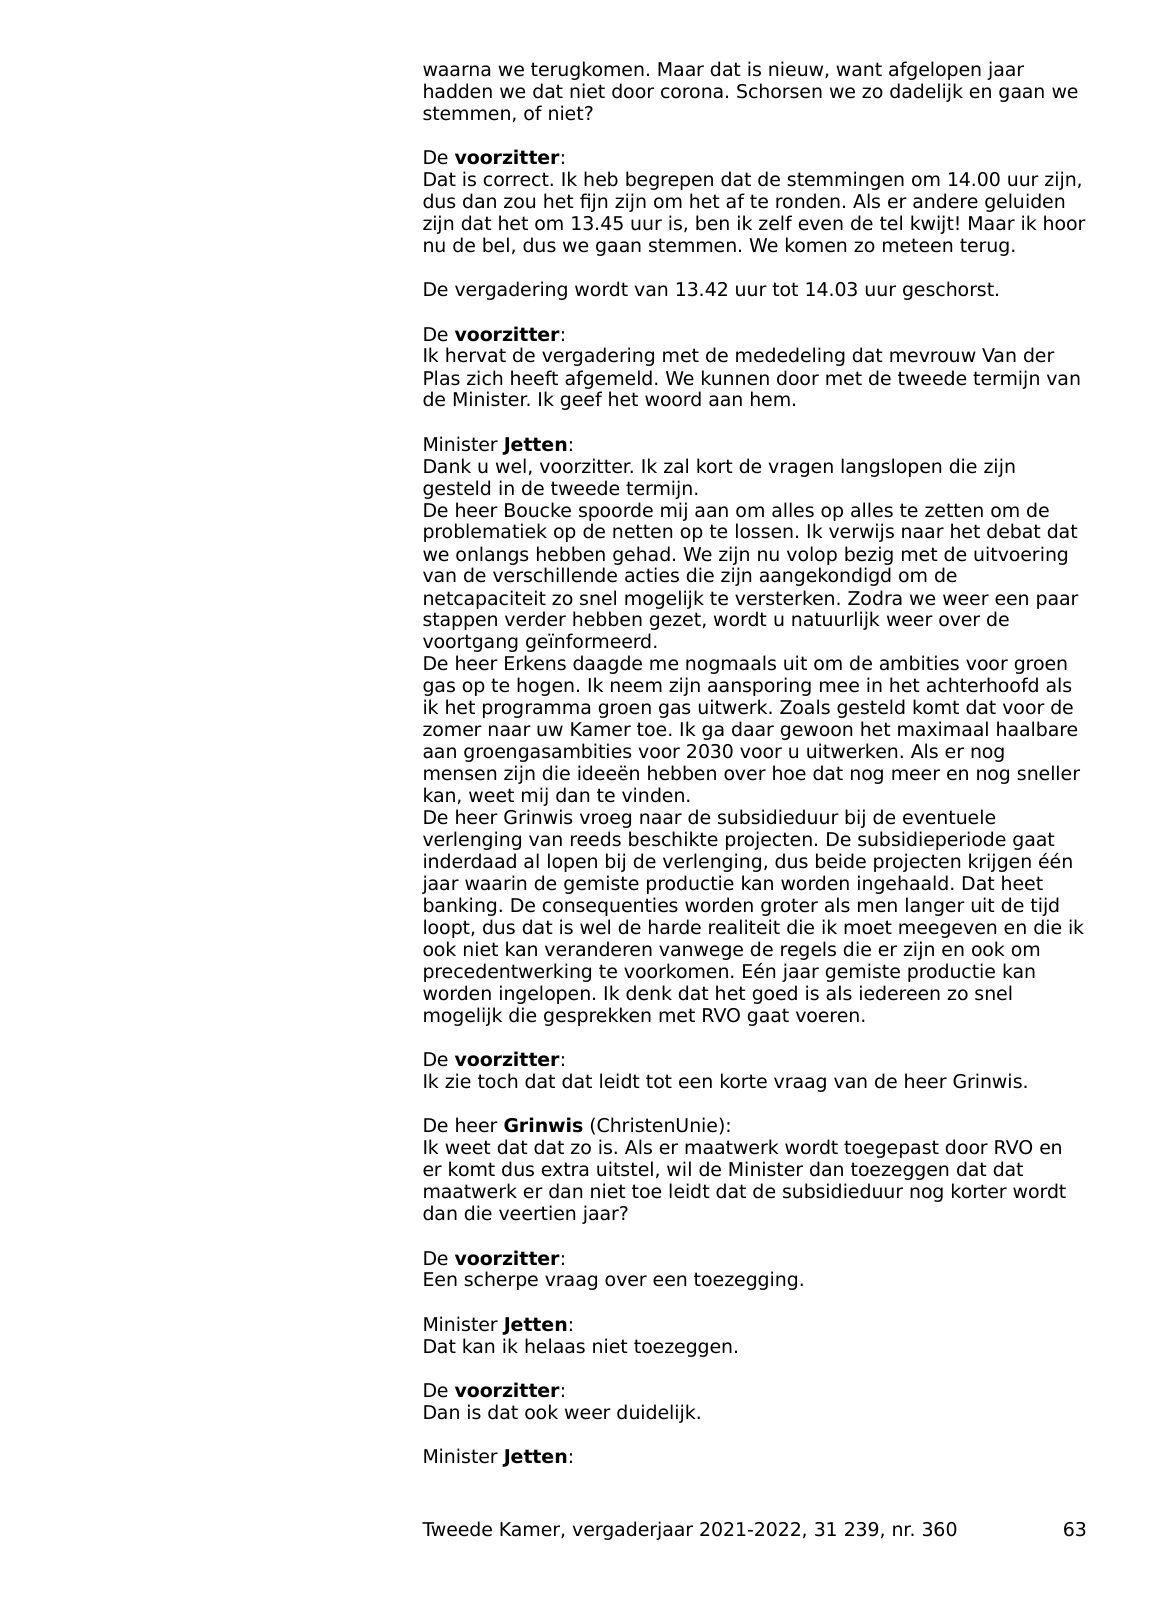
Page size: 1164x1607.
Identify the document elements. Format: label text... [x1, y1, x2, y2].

text Een scherpe vraag over een toezegging. [422, 1269, 1087, 1291]
text De voorzitter: [422, 1380, 1087, 1402]
text De voorzitter: [422, 1247, 1087, 1269]
text De heer Boucke spoorde mij aan om alles op alles te zetten om de problematiek op de netten op te lossen. Ik verwijs naar het debat dat we onlangs hebben gehad. We zijn nu volop bezig met de uitvoering van de verschillende acties die zijn aangekondigd om de netcapaciteit zo snel mogelijk te versterken. Zodra we weer een paar stappen verder hebben gezet, wordt u natuurlijk weer over de voortgang geïnformeerd. [422, 499, 1087, 653]
text Ik zie toch dat dat leidt tot een korte vraag van de heer Grinwis. [422, 1071, 1087, 1093]
text waarna we terugkomen. Maar dat is nieuw, want afgelopen jaar hadden we dat niet door corona. Schorsen we zo dadelijk en gaan we stemmen, of niet? [422, 59, 1087, 125]
text Ik weet dat dat zo is. Als er maatwerk wordt toegepast door RVO en er komt dus extra uitstel, wil de Minister dan toezeggen dat dat maatwerk er dan niet toe leidt dat de subsidieduur nog korter wordt dan die veertien jaar? [422, 1137, 1087, 1225]
text Dank u wel, voorzitter. Ik zal kort de vragen langslopen die zijn gesteld in de tweede termijn. [422, 456, 1087, 499]
text De heer Erkens daagde me nogmaals uit om de ambities voor groen gas op te hogen. Ik neem zijn aansporing mee in het achterhoofd als ik het programma groen gas uitwerk. Zoals gesteld komt dat voor de zomer naar uw Kamer toe. Ik ga daar gewoon het maximaal haalbare aan groengasambities voor 2030 voor u uitwerken. Als er nog mensen zijn die ideeën hebben over hoe dat nog meer en nog sneller kan, weet mij dan te vinden. [422, 653, 1087, 807]
text Dan is dat ook weer duidelijk. [422, 1402, 1087, 1424]
text De vergadering wordt van 13.42 uur tot 14.03 uur geschorst. [422, 279, 1087, 301]
text Dat kan ik helaas niet toezeggen. [422, 1336, 1087, 1357]
text De heer Grinwis vroeg naar de subsidieduur bij de eventuele verlenging van reeds beschikte projecten. De subsidieperiode gaat inderdaad al lopen bij de verlenging, dus beide projecten krijgen één jaar waarin de gemiste productie kan worden ingehaald. Dat heet banking. De consequenties worden groter als men langer uit de tijd loopt, dus dat is wel de harde realiteit die ik moet meegeven en die ik ook niet kan veranderen vanwege de regels die er zijn en ook om precedentwerking te voorkomen. Eén jaar gemiste productie kan worden ingelopen. Ik denk dat het goed is als iedereen zo snel mogelijk die gesprekken met RVO gaat voeren. [422, 807, 1087, 1027]
text De voorzitter: [422, 147, 1087, 169]
text Minister Jetten: [422, 433, 1087, 456]
text De voorzitter: [422, 323, 1087, 345]
text Minister Jetten: [422, 1446, 1087, 1468]
text De heer Grinwis (ChristenUnie): [422, 1115, 1087, 1137]
text Ik hervat de vergadering met de mededeling dat mevrouw Van der Plas zich heeft afgemeld. We kunnen door met de tweede termijn van de Minister. Ik geef het woord aan hem. [422, 345, 1087, 411]
text Dat is correct. Ik heb begrepen dat de stemmingen om 14.00 uur zijn, dus dan zou het fijn zijn om het af te ronden. Als er andere geluiden zijn dat het om 13.45 uur is, ben ik zelf even de tel kwijt! Maar ik hoor nu de bel, dus we gaan stemmen. We komen zo meteen terug. [422, 169, 1087, 257]
text Minister Jetten: [422, 1313, 1087, 1336]
text De voorzitter: [422, 1049, 1087, 1071]
